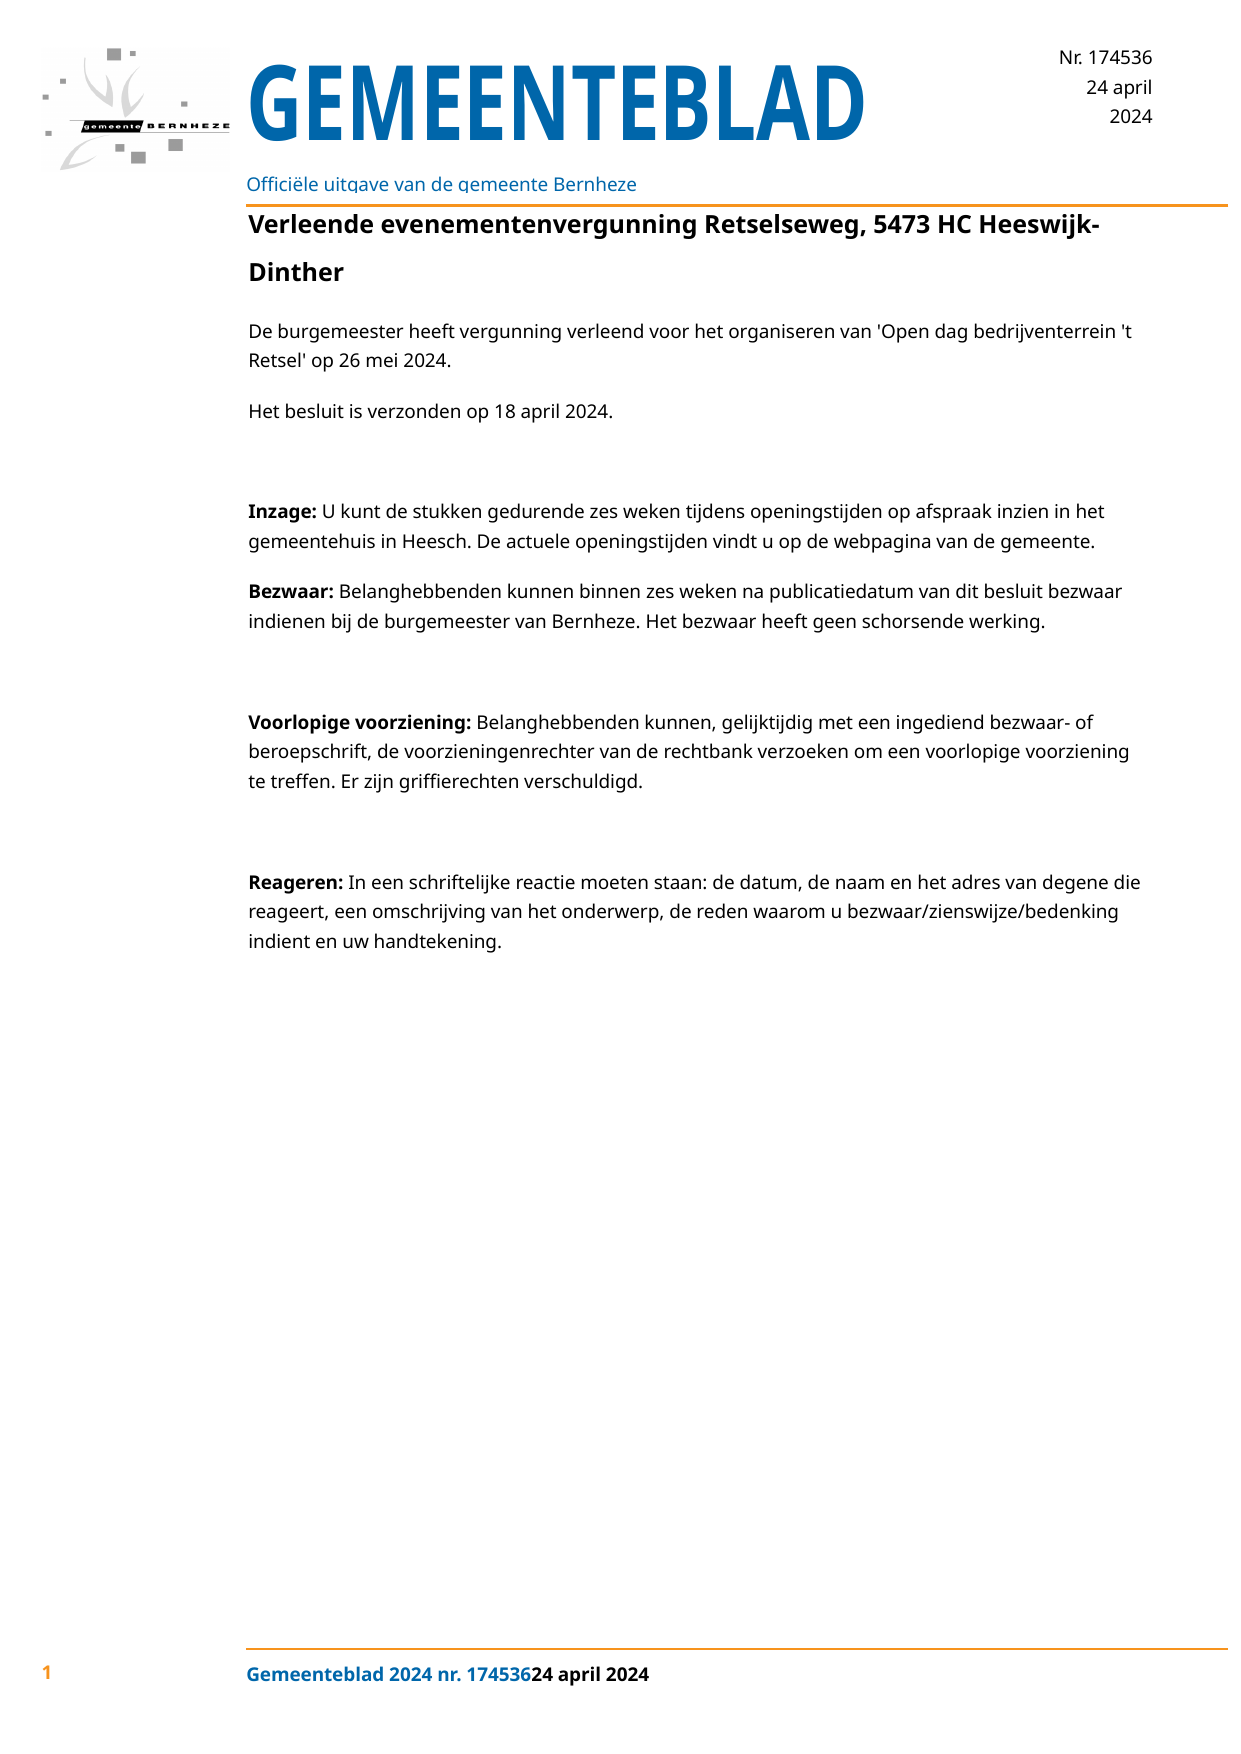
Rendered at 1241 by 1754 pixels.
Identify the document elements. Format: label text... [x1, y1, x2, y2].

text Reageren: In een schriftelijke reactie moeten staan: de datum, de naam en het adres van degene die reageert, een omschrijving van het onderwerp, de reden waarom u bezwaar/zienswijze/bedenking indient en uw handtekening. [248, 869, 1152, 954]
text Verleende evenementenvergunning Retselseweg, 5473 HC Heeswijk-Dinther [248, 207, 1152, 288]
text Het besluit is verzonden op 18 april 2024. [248, 398, 1152, 424]
text Voorlopige voorziening: Belanghebbenden kunnen, gelijktijdig met een ingediend bezwaar- of beroepschrift, de voorzieningenrechter van de rechtbank verzoeken om een voorlopige voorziening te treffen. Er zijn griffierechten verschuldigd. [248, 709, 1152, 794]
picture [41, 47, 231, 172]
text Bezwaar: Belanghebbenden kunnen binnen zes weken na publicatiedatum van dit besluit bezwaar indienen bij de burgemeester van Bernheze. Het bezwaar heeft geen schorsende werking. [248, 579, 1152, 634]
text De burgemeester heeft vergunning verleend voor het organiseren van 'Open dag bedrijventerrein 't Retsel' op 26 mei 2024. [248, 318, 1152, 373]
text Inzage: U kunt de stukken gedurende zes weken tijdens openingstijden op afspraak inzien in het gemeentehuis in Heesch. De actuele openingstijden vindt u op de webpagina van de gemeente. [248, 499, 1152, 554]
